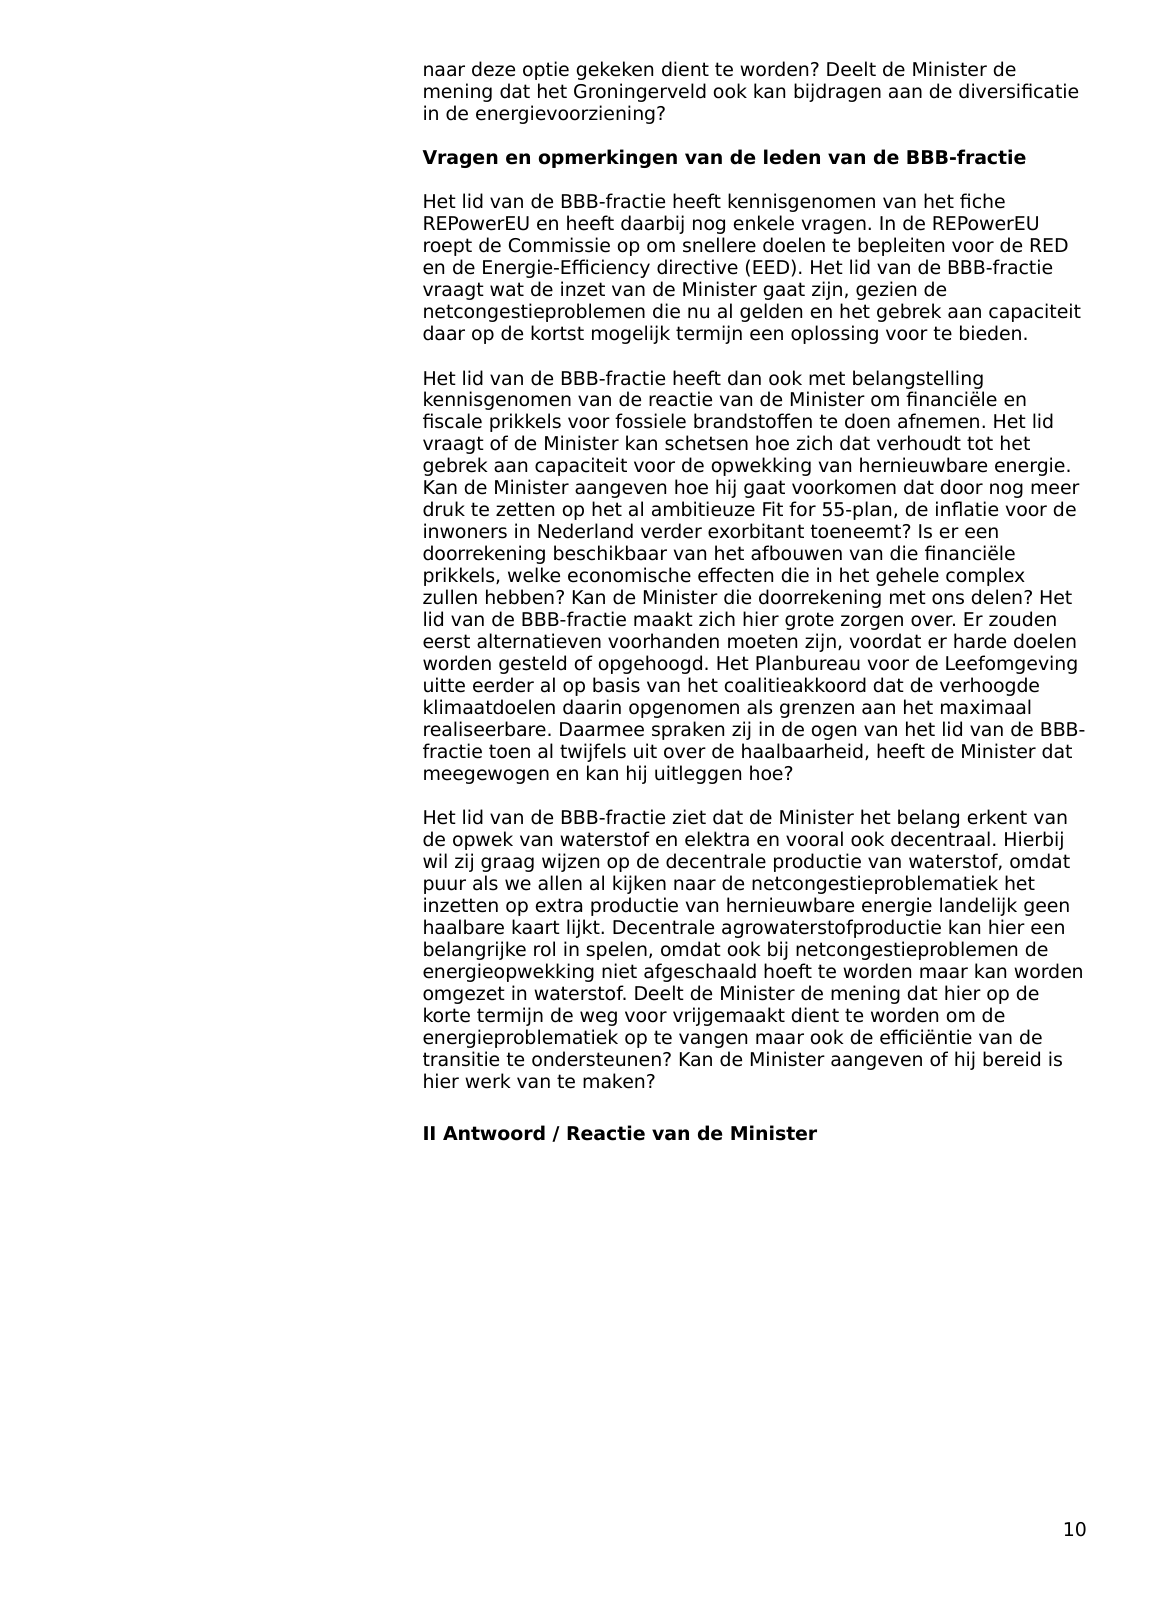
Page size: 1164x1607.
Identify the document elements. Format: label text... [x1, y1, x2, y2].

text Het lid van de BBB-fractie heeft kennisgenomen van het fiche REPowerEU en heeft daarbij nog enkele vragen. In de REPowerEU roept de Commissie op om snellere doelen te bepleiten voor de RED en de Energie-Efficiency directive (EED). Het lid van de BBB-fractie vraagt wat de inzet van de Minister gaat zijn, gezien de netcongestieproblemen die nu al gelden en het gebrek aan capaciteit daar op de kortst mogelijk termijn een oplossing voor te bieden. [422, 191, 1087, 345]
text Het lid van de BBB-fractie heeft dan ook met belangstelling kennisgenomen van de reactie van de Minister om financiële en fiscale prikkels voor fossiele brandstoffen te doen afnemen. Het lid vraagt of de Minister kan schetsen hoe zich dat verhoudt tot het gebrek aan capaciteit voor de opwekking van hernieuwbare energie. Kan de Minister aangeven hoe hij gaat voorkomen dat door nog meer druk te zetten op het al ambitieuze Fit for 55-plan, de inflatie voor de inwoners in Nederland verder exorbitant toeneemt? Is er een doorrekening beschikbaar van het afbouwen van die financiële prikkels, welke economische effecten die in het gehele complex zullen hebben? Kan de Minister die doorrekening met ons delen? Het lid van de BBB-fractie maakt zich hier grote zorgen over. Er zouden eerst alternatieven voorhanden moeten zijn, voordat er harde doelen worden gesteld of opgehoogd. Het Planbureau voor de Leefomgeving uitte eerder al op basis van het coalitieakkoord dat de verhoogde klimaatdoelen daarin opgenomen als grenzen aan het maximaal realiseerbare. Daarmee spraken zij in de ogen van het lid van de BBB-fractie toen al twijfels uit over de haalbaarheid, heeft de Minister dat meegewogen en kan hij uitleggen hoe? [422, 367, 1087, 785]
text naar deze optie gekeken dient te worden? Deelt de Minister de mening dat het Groningerveld ook kan bijdragen aan de diversificatie in de energievoorziening? [422, 59, 1087, 125]
subtitle II Antwoord / Reactie van de Minister [422, 1123, 1087, 1145]
text Het lid van de BBB-fractie ziet dat de Minister het belang erkent van de opwek van waterstof en elektra en vooral ook decentraal. Hierbij wil zij graag wijzen op de decentrale productie van waterstof, omdat puur als we allen al kijken naar de netcongestieproblematiek het inzetten op extra productie van hernieuwbare energie landelijk geen haalbare kaart lijkt. Decentrale agrowaterstofproductie kan hier een belangrijke rol in spelen, omdat ook bij netcongestieproblemen de energieopwekking niet afgeschaald hoeft te worden maar kan worden omgezet in waterstof. Deelt de Minister de mening dat hier op de korte termijn de weg voor vrijgemaakt dient te worden om de energieproblematiek op te vangen maar ook de efficiëntie van de transitie te ondersteunen? Kan de Minister aangeven of hij bereid is hier werk van te maken? [422, 807, 1087, 1093]
subtitle Vragen en opmerkingen van de leden van de BBB-fractie [422, 147, 1087, 169]
